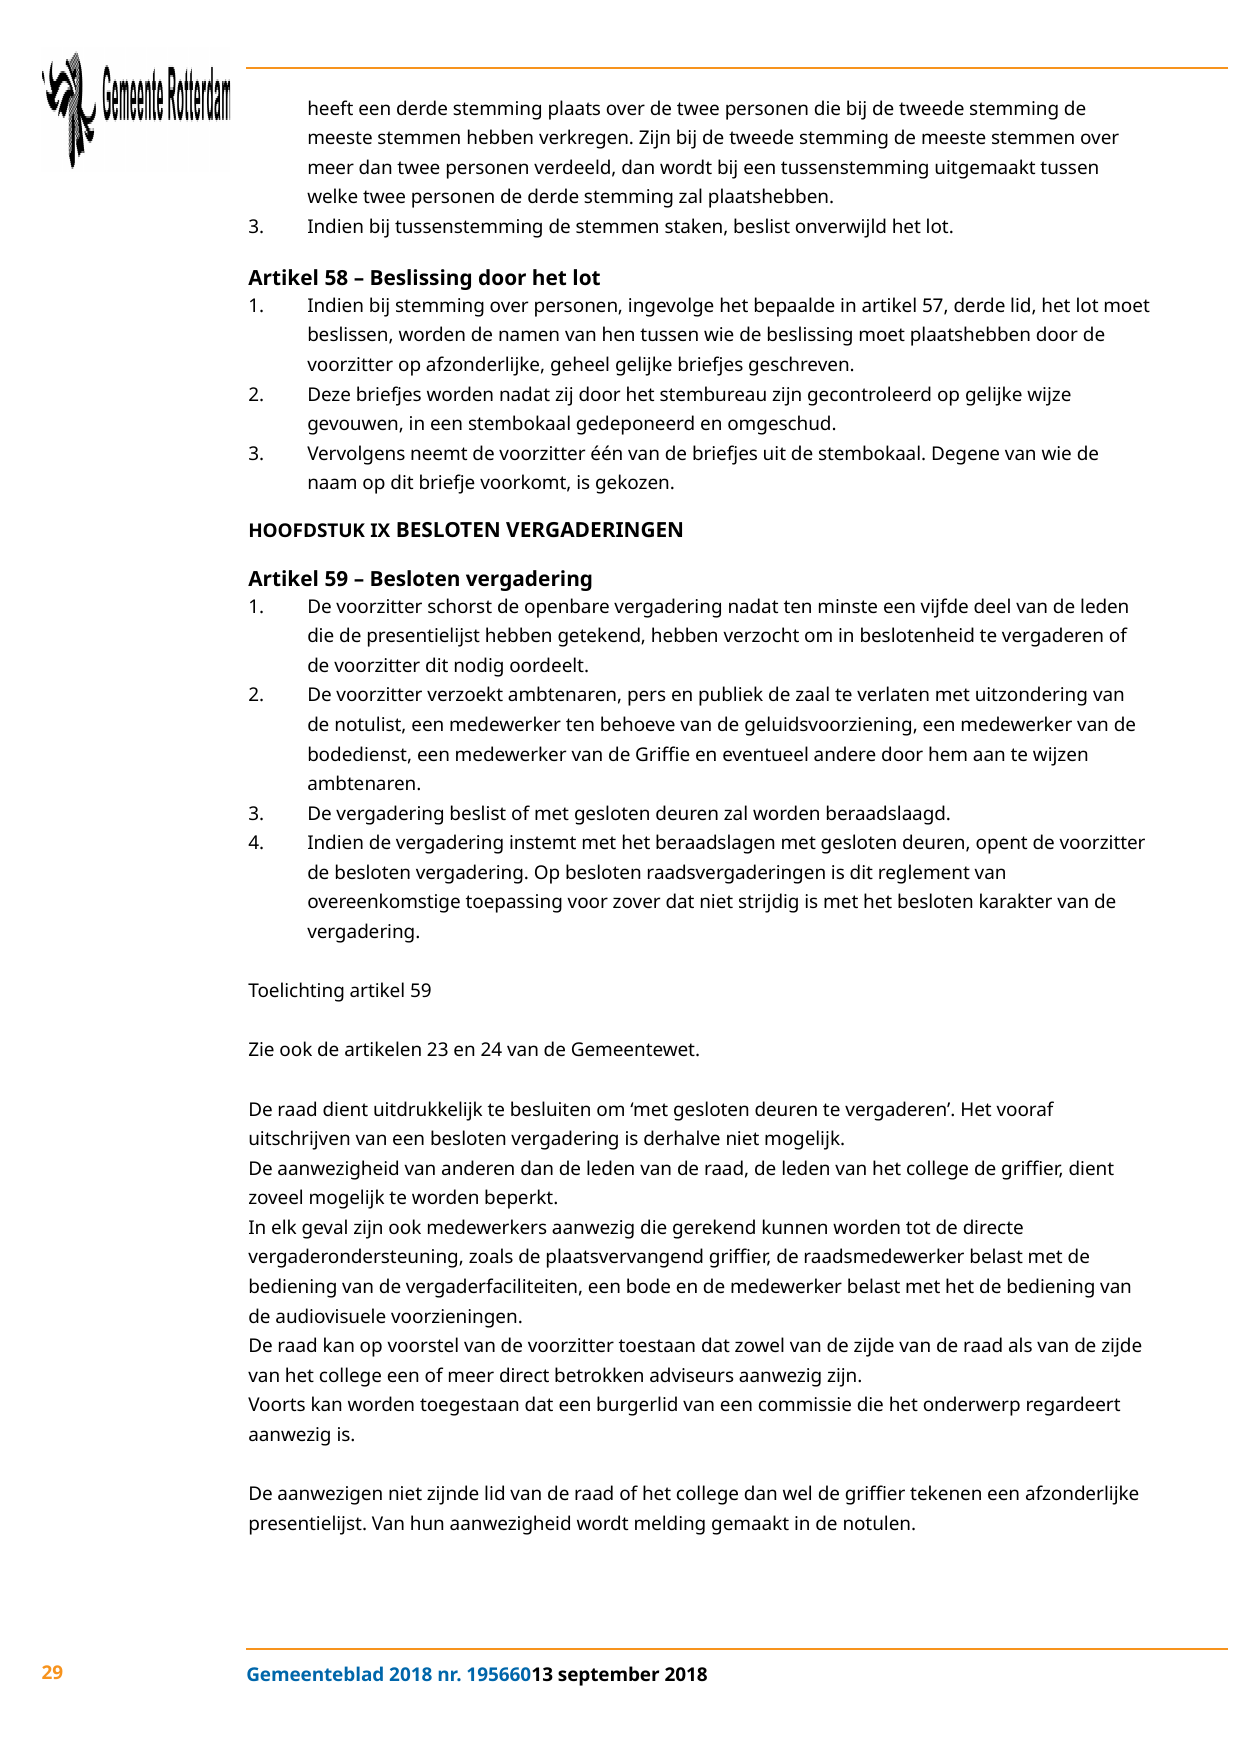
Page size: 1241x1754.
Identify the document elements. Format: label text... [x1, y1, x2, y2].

text Artikel 59 – Besloten vergadering [248, 564, 1152, 593]
list Vervolgens neemt de voorzitter één van de briefjes uit de stembokaal. Degene van wie de naam op dit briefje voorkomt, is gekozen. [248, 440, 1152, 495]
list Indien de vergadering instemt met het beraadslagen met gesloten deuren, opent de voorzitter de besloten vergadering. Op besloten raadsvergaderingen is dit reglement van overeenkomstige toepassing voor zover dat niet strijdig is met het besloten karakter van de vergadering. [248, 829, 1152, 944]
text Toelichting artikel 59 [248, 977, 1152, 1003]
text Artikel 58 – Beslissing door het lot [248, 263, 1152, 292]
text HOOFDSTUK IX BESLOTEN VERGADERINGEN [248, 515, 1152, 543]
list heeft een derde stemming plaats over de twee personen die bij de tweede stemming de meeste stemmen hebben verkregen. Zijn bij de tweede stemming de meeste stemmen over meer dan twee personen verdeeld, dan wordt bij een tussenstemming uitgemaakt tussen welke twee personen de derde stemming zal plaatshebben. [248, 95, 1152, 209]
list Deze briefjes worden nadat zij door het stembureau zijn gecontroleerd op gelijke wijze gevouwen, in een stembokaal gedeponeerd en omgeschud. [248, 381, 1152, 436]
text De aanwezigen niet zijnde lid van de raad of het college dan wel de griffier tekenen een afzonderlijke presentielijst. Van hun aanwezigheid wordt melding gemaakt in de notulen. [248, 1480, 1152, 1536]
list De vergadering beslist of met gesloten deuren zal worden beraadslaagd. [248, 800, 1152, 826]
picture [41, 47, 231, 172]
list De voorzitter schorst de openbare vergadering nadat ten minste een vijfde deel van de leden die de presentielijst hebben getekend, hebben verzocht om in beslotenheid te vergaderen of de voorzitter dit nodig oordeelt. [248, 593, 1152, 678]
text De raad kan op voorstel van de voorzitter toestaan dat zowel van de zijde van de raad als van de zijde van het college een of meer direct betrokken adviseurs aanwezig zijn. [248, 1332, 1152, 1388]
text De raad dient uitdrukkelijk te besluiten om ‘met gesloten deuren te vergaderen’. Het vooraf uitschrijven van een besloten vergadering is derhalve niet mogelijk. [248, 1096, 1152, 1151]
list De voorzitter verzoekt ambtenaren, pers en publiek de zaal te verlaten met uitzondering van de notulist, een medewerker ten behoeve van de geluidsvoorziening, een medewerker van de bodedienst, een medewerker van de Griffie en eventueel andere door hem aan te wijzen ambtenaren. [248, 682, 1152, 796]
text De aanwezigheid van anderen dan de leden van de raad, de leden van het college de griffier, dient zoveel mogelijk te worden beperkt. [248, 1155, 1152, 1210]
list Indien bij stemming over personen, ingevolge het bepaalde in artikel 57, derde lid, het lot moet beslissen, worden de namen van hen tussen wie de beslissing moet plaatshebben door de voorzitter op afzonderlijke, geheel gelijke briefjes geschreven. [248, 292, 1152, 377]
list Indien bij tussenstemming de stemmen staken, beslist onverwijld het lot. [248, 213, 1152, 239]
text In elk geval zijn ook medewerkers aanwezig die gerekend kunnen worden tot de directe vergaderondersteuning, zoals de plaatsvervangend griffier, de raadsmedewerker belast met de bediening van de vergaderfaciliteiten, een bode en de medewerker belast met het de bediening van de audiovisuele voorzieningen. [248, 1214, 1152, 1328]
text Voorts kan worden toegestaan dat een burgerlid van een commissie die het onderwerp regardeert aanwezig is. [248, 1392, 1152, 1447]
text Zie ook de artikelen 23 en 24 van de Gemeentewet. [248, 1037, 1152, 1062]
